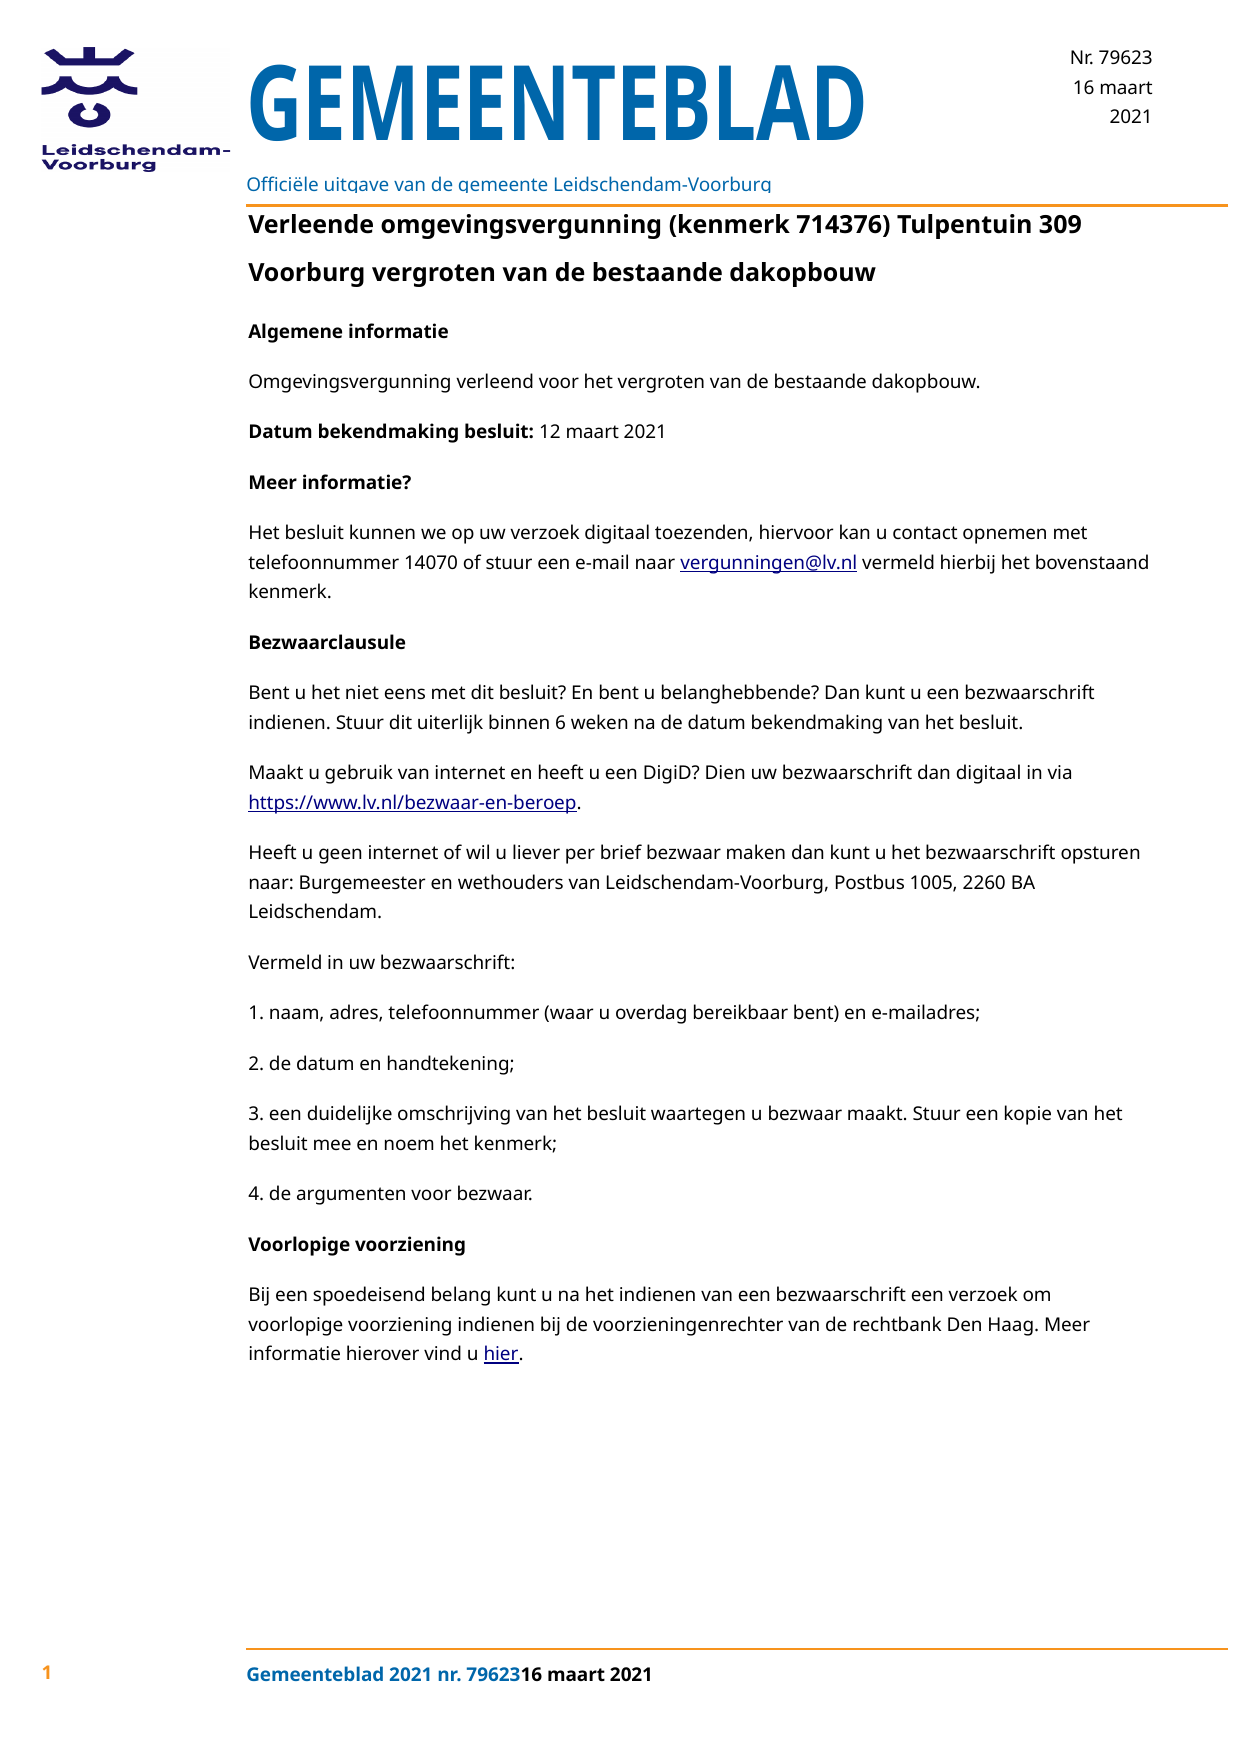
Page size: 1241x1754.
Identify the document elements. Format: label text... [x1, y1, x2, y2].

text 3. een duidelijke omschrijving van het besluit waartegen u bezwaar maakt. Stuur een kopie van het besluit mee en noem het kenmerk; [248, 1100, 1152, 1156]
text Voorlopige voorziening [248, 1231, 1152, 1257]
text Vermeld in uw bezwaarschrift: [248, 949, 1152, 975]
text Maakt u gebruik van internet en heeft u een DigiD? Dien uw bezwaarschrift dan digitaal in via https://www.lv.nl/bezwaar-en-beroep. [248, 759, 1152, 815]
text Bij een spoedeisend belang kunt u na het indienen van een bezwaarschrift een verzoek om voorlopige voorziening indienen bij de voorzieningenrechter van de rechtbank Den Haag. Meer informatie hierover vind u hier. [248, 1281, 1152, 1366]
text Verleende omgevingsvergunning (kenmerk 714376) Tulpentuin 309 Voorburg vergroten van de bestaande dakopbouw [248, 207, 1152, 288]
text 2. de datum en handtekening; [248, 1050, 1152, 1076]
text Datum bekendmaking besluit: 12 maart 2021 [248, 419, 1152, 444]
text Het besluit kunnen we op uw verzoek digitaal toezenden, hiervoor kan u contact opnemen met telefoonnummer 14070 of stuur een e-mail naar vergunningen@lv.nl vermeld hierbij het bovenstaand kenmerk. [248, 519, 1152, 604]
text Bent u het niet eens met dit besluit? En bent u belanghebbende? Dan kunt u een bezwaarschrift indienen. Stuur dit uiterlijk binnen 6 weken na de datum bekendmaking van het besluit. [248, 679, 1152, 735]
text 1. naam, adres, telefoonnummer (waar u overdag bereikbaar bent) en e-mailadres; [248, 999, 1152, 1025]
text Omgevingsvergunning verleend voor het vergroten van de bestaande dakopbouw. [248, 368, 1152, 394]
text Algemene informatie [248, 318, 1152, 344]
text 4. de argumenten voor bezwaar. [248, 1180, 1152, 1206]
picture [41, 47, 231, 172]
text Meer informatie? [248, 469, 1152, 495]
text Heeft u geen internet of wil u liever per brief bezwaar maken dan kunt u het bezwaarschrift opsturen naar: Burgemeester en wethouders van Leidschendam-Voorburg, Postbus 1005, 2260 BA Leidschendam. [248, 839, 1152, 924]
text Bezwaarclausule [248, 629, 1152, 655]
